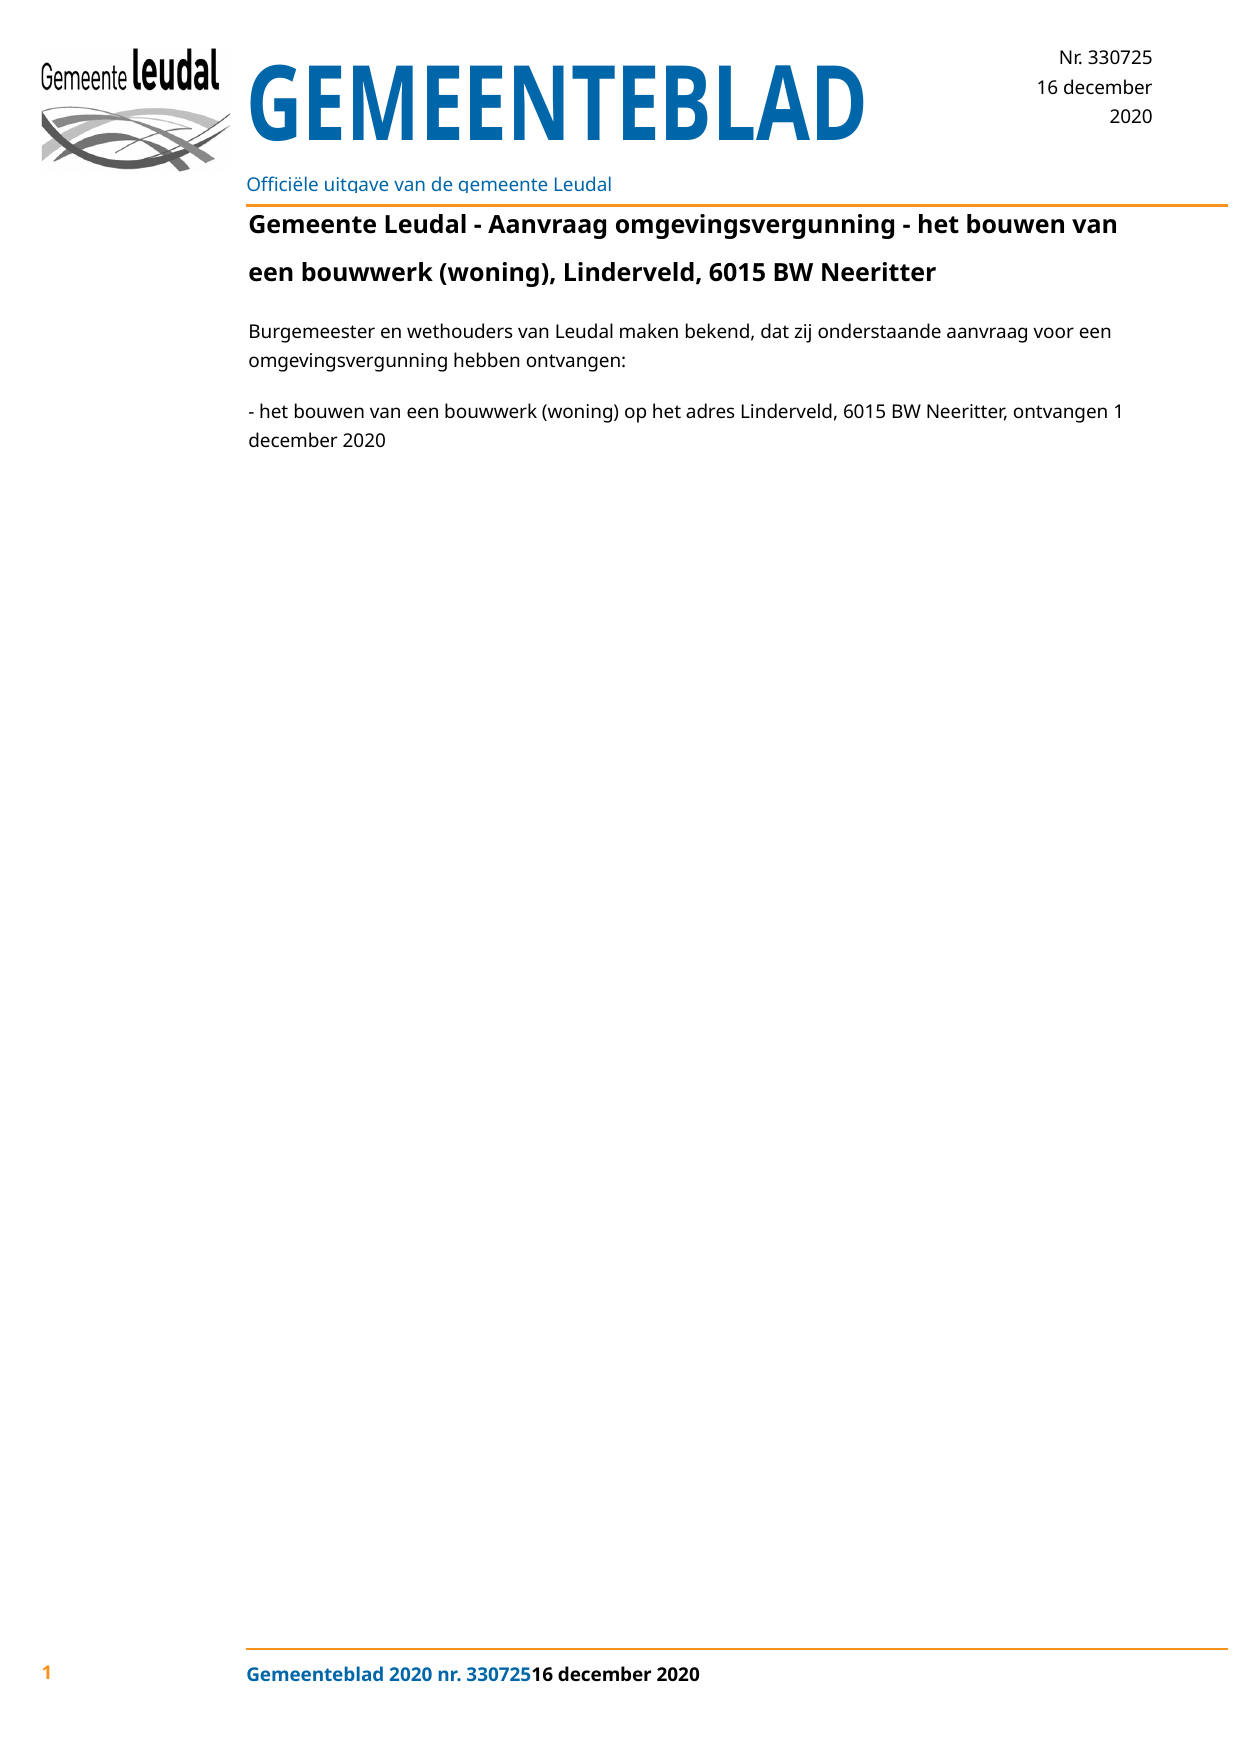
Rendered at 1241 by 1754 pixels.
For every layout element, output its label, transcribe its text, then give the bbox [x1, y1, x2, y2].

text Burgemeester en wethouders van Leudal maken bekend, dat zij onderstaande aanvraag voor een omgevingsvergunning hebben ontvangen: [248, 318, 1152, 373]
picture [41, 47, 231, 172]
text Gemeente Leudal - Aanvraag omgevingsvergunning - het bouwen van een bouwwerk (woning), Linderveld, 6015 BW Neeritter [248, 207, 1152, 288]
text - het bouwen van een bouwwerk (woning) op het adres Linderveld, 6015 BW Neeritter, ontvangen 1 december 2020 [248, 398, 1152, 453]
